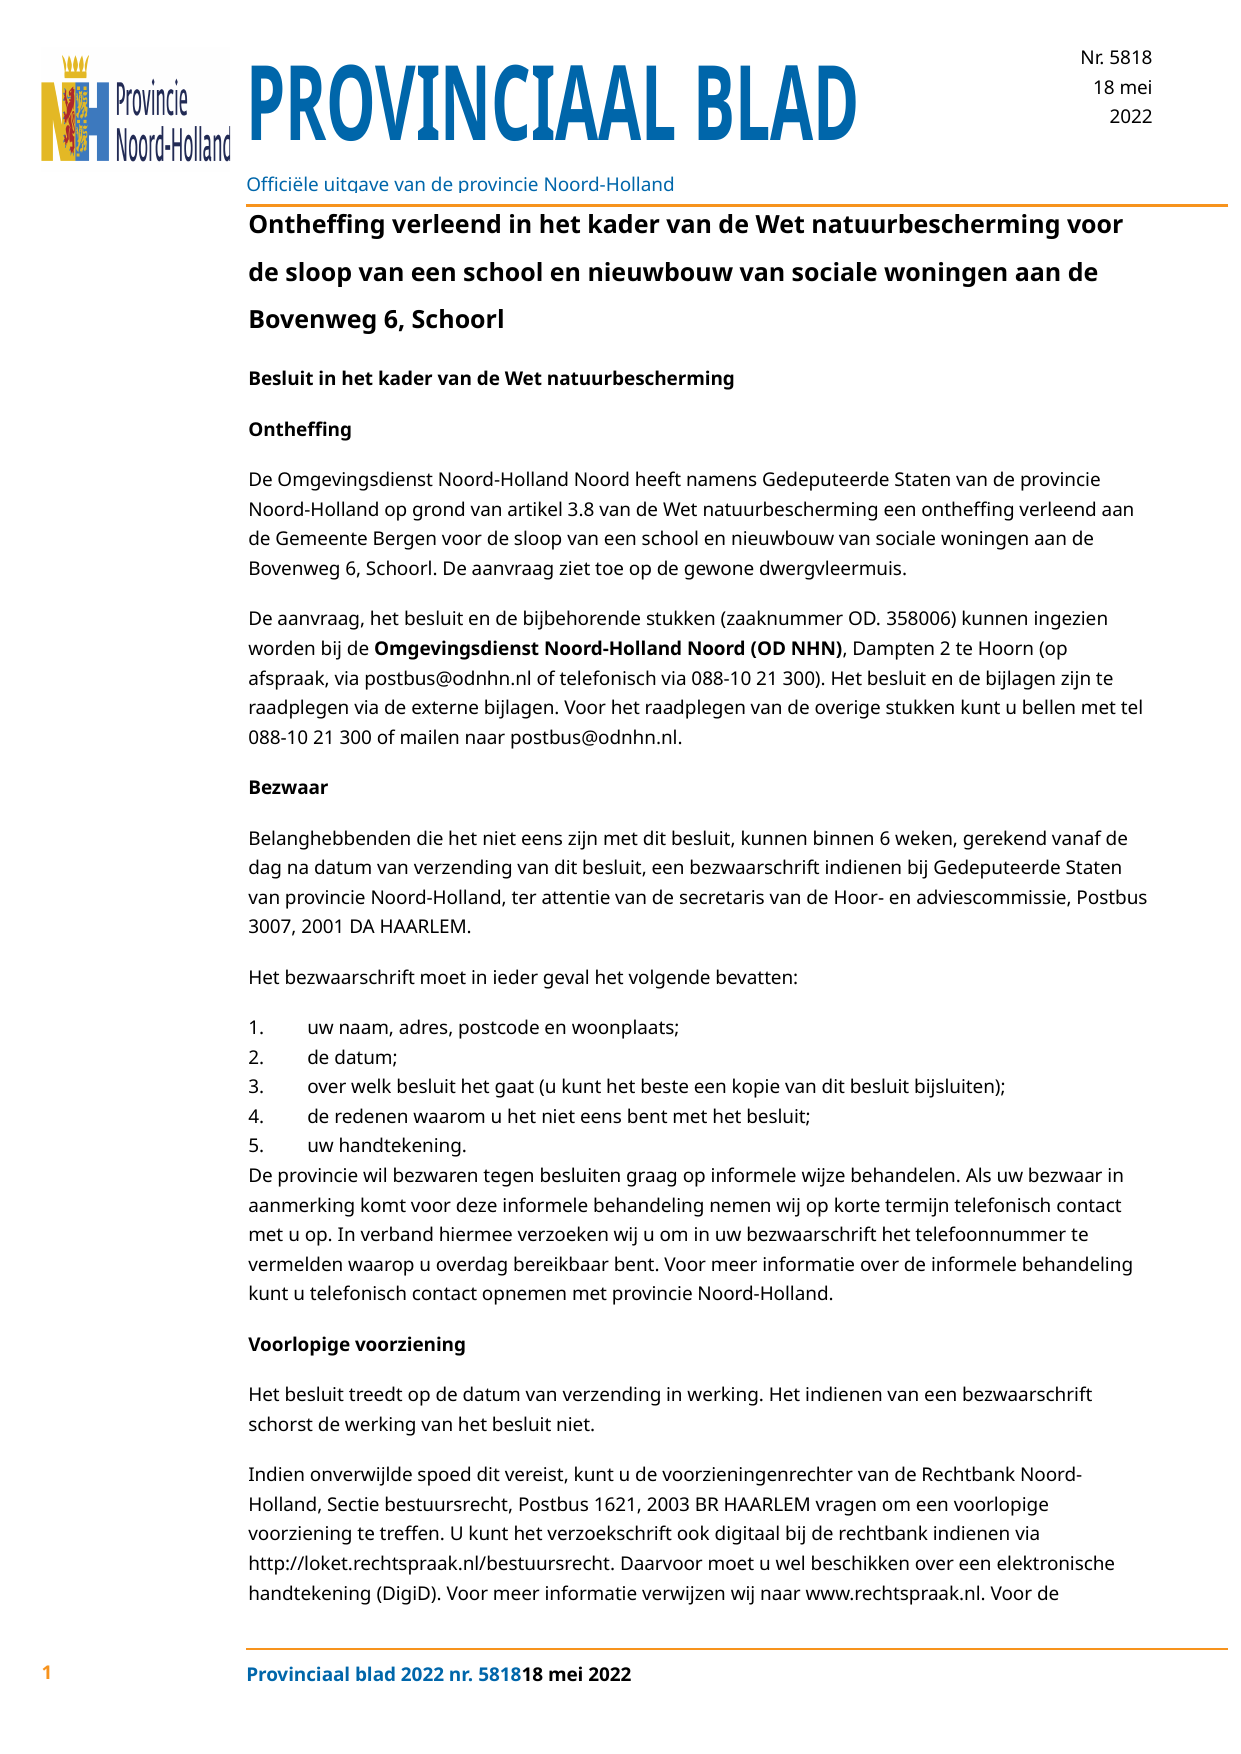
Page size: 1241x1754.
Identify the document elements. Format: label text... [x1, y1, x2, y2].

text Ontheffing [248, 416, 1152, 442]
list over welk besluit het gaat (u kunt het beste een kopie van dit besluit bijsluiten); [248, 1073, 1152, 1099]
list uw naam, adres, postcode en woonplaats; [248, 1014, 1152, 1040]
list de redenen waarom u het niet eens bent met het besluit; [248, 1103, 1152, 1129]
text Voorlopige voorziening [248, 1331, 1152, 1357]
text Het besluit treedt op de datum van verzending in werking. Het indienen van een bezwaarschrift schorst de werking van het besluit niet. [248, 1381, 1152, 1437]
text Bezwaar [248, 774, 1152, 800]
text Het bezwaarschrift moet in ieder geval het volgende bevatten: [248, 964, 1152, 989]
text Belanghebbenden die het niet eens zijn met dit besluit, kunnen binnen 6 weken, gerekend vanaf de dag na datum van verzending van dit besluit, een bezwaarschrift indienen bij Gedeputeerde Staten van provincie Noord-Holland, ter attentie van de secretaris van de Hoor- en adviescommissie, Postbus 3007, 2001 DA HAARLEM. [248, 825, 1152, 939]
picture [41, 47, 231, 172]
text Indien onverwijlde spoed dit vereist, kunt u de voorzieningenrechter van de Rechtbank Noord-Holland, Sectie bestuursrecht, Postbus 1621, 2003 BR HAARLEM vragen om een voorlopige voorziening te treffen. U kunt het verzoekschrift ook digitaal bij de rechtbank indienen via http://loket.rechtspraak.nl/bestuursrecht. Daarvoor moet u wel beschikken over een elektronische handtekening (DigiD). Voor meer informatie verwijzen wij naar www.rechtspraak.nl. Voor de [248, 1461, 1152, 1605]
text De aanvraag, het besluit en de bijbehorende stukken (zaaknummer OD. 358006) kunnen ingezien worden bij de Omgevingsdienst Noord-Holland Noord (OD NHN), Dampten 2 te Hoorn (op afspraak, via postbus@odnhn.nl of telefonisch via 088-10 21 300). Het besluit en de bijlagen zijn te raadplegen via de externe bijlagen. Voor het raadplegen van de overige stukken kunt u bellen met tel 088-10 21 300 of mailen naar postbus@odnhn.nl. [248, 606, 1152, 749]
text De Omgevingsdienst Noord-Holland Noord heeft namens Gedeputeerde Staten van de provincie Noord-Holland op grond van artikel 3.8 van de Wet natuurbescherming een ontheffing verleend aan de Gemeente Bergen voor de sloop van een school en nieuwbouw van sociale woningen aan de Bovenweg 6, Schoorl. De aanvraag ziet toe op de gewone dwergvleermuis. [248, 466, 1152, 581]
text Besluit in het kader van de Wet natuurbescherming [248, 366, 1152, 391]
text De provincie wil bezwaren tegen besluiten graag op informele wijze behandelen. Als uw bezwaar in aanmerking komt voor deze informele behandeling nemen wij op korte termijn telefonisch contact met u op. In verband hiermee verzoeken wij u om in uw bezwaarschrift het telefoonnummer te vermelden waarop u overdag bereikbaar bent. Voor meer informatie over de informele behandeling kunt u telefonisch contact opnemen met provincie Noord-Holland. [248, 1162, 1152, 1306]
list uw handtekening. [248, 1133, 1152, 1158]
text Ontheffing verleend in het kader van de Wet natuurbescherming voor de sloop van een school en nieuwbouw van sociale woningen aan de Bovenweg 6, Schoorl [248, 207, 1152, 336]
list de datum; [248, 1044, 1152, 1069]
